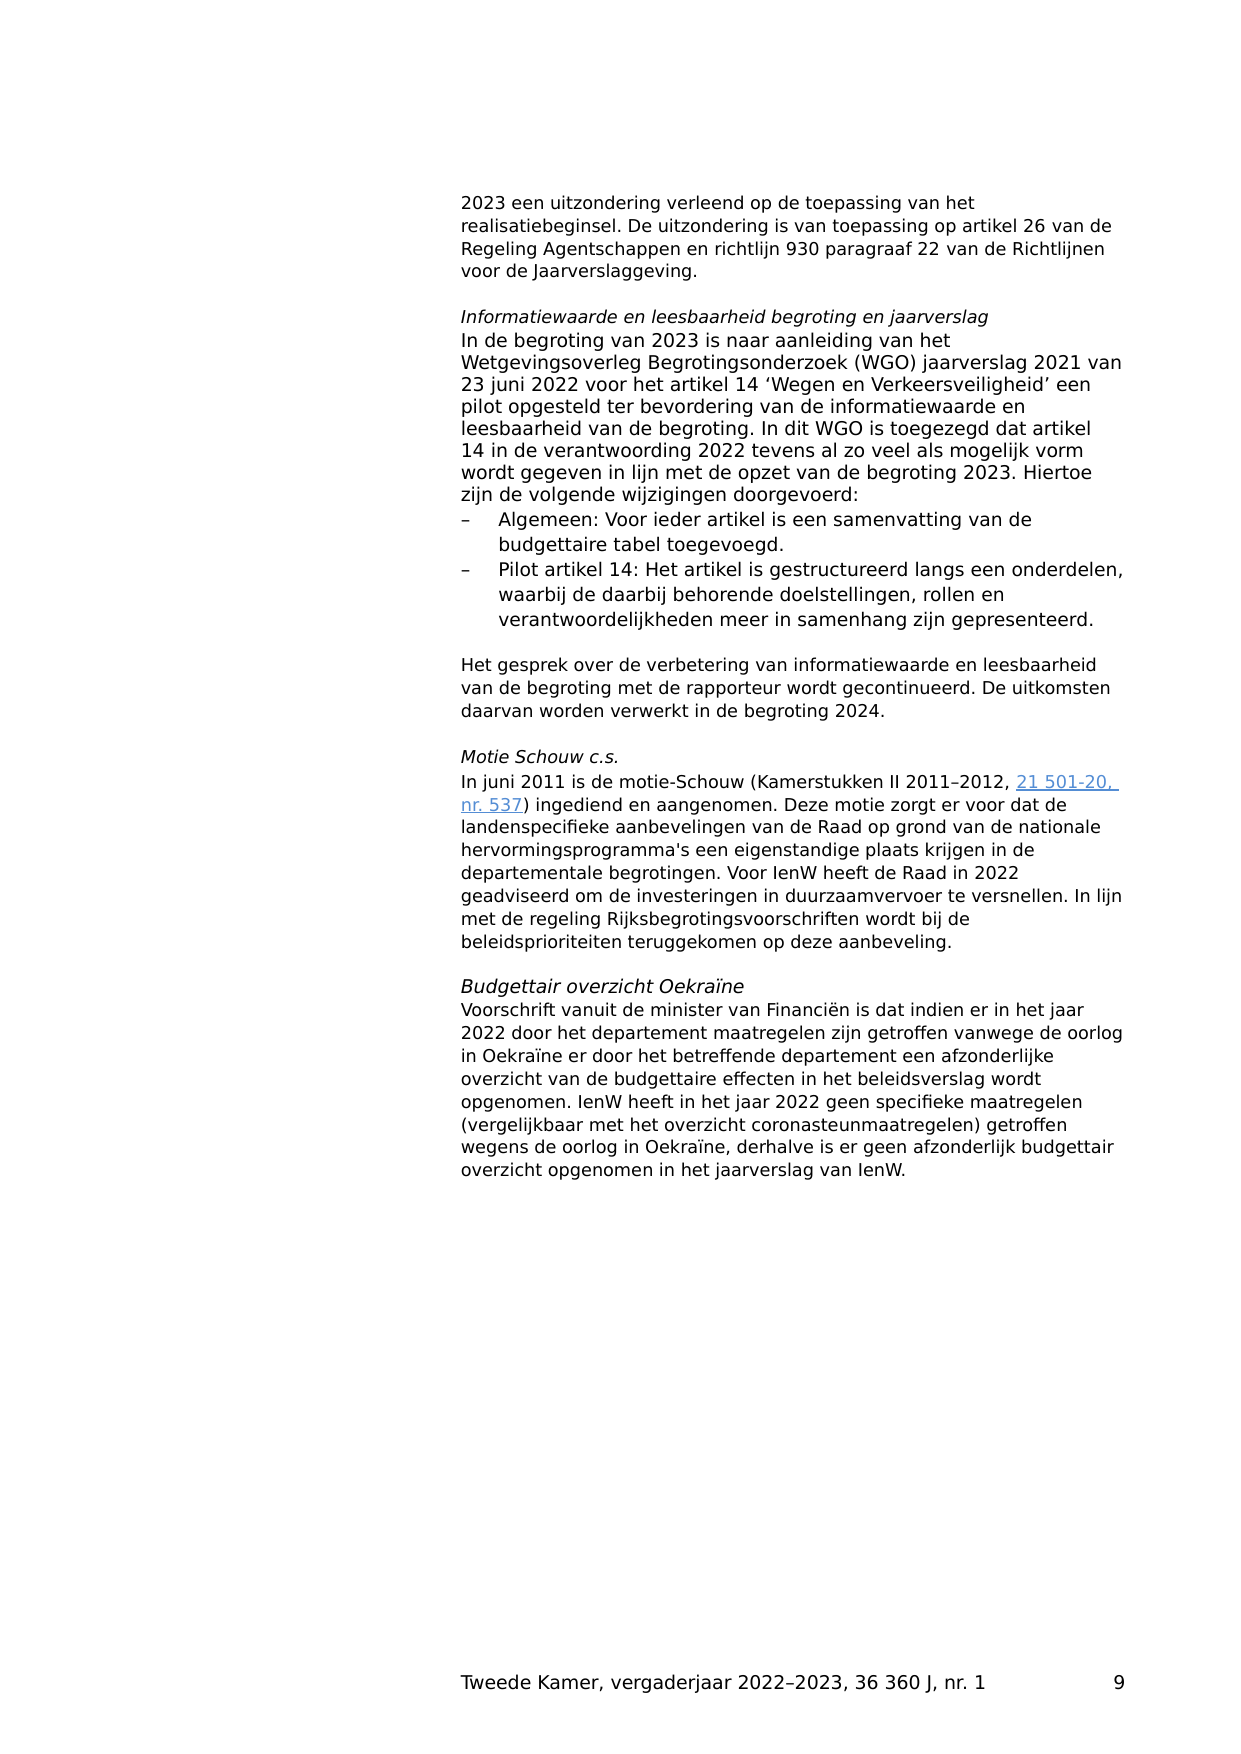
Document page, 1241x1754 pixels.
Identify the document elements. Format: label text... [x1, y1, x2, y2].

text Motie Schouw c.s. [461, 745, 1125, 768]
text Het gesprek over de verbetering van informatiewaarde en leesbaarheid van de begroting met de rapporteur wordt gecontinueerd. De uitkomsten daarvan worden verwerkt in de begroting 2024. [461, 653, 1125, 722]
text Budgettair overzicht Oekraïne [461, 976, 1125, 998]
text In juni 2011 is de motie-Schouw (Kamerstukken II 2011–2012, 21 501-20, nr. 537) ingediend en aangenomen. Deze motie zorgt er voor dat de landenspecifieke aanbe­velingen van de Raad op grond van de nationale hervormingsprogramma's een eigenstandige plaats krijgen in de departementale begrotingen. Voor IenW heeft de Raad in 2022 geadviseerd om de investeringen in duurzaamvervoer te versnellen. In lijn met de regeling Rijksbegrotingsvoorschriften wordt bij de beleidsprioriteiten teruggekomen op deze aanbeveling. [461, 770, 1125, 953]
text In de begroting van 2023 is naar aanleiding van het Wetgevingsoverleg Begrotingsonderzoek (WGO) jaarverslag 2021 van 23 juni 2022 voor het artikel 14 ‘Wegen en Verkeersveiligheid’ een pilot opgesteld ter bevordering van de informatiewaarde en leesbaarheid van de begroting. In dit WGO is toegezegd dat artikel 14 in de verantwoording 2022 tevens al zo veel als mogelijk vorm wordt gegeven in lijn met de opzet van de begroting 2023. Hiertoe zijn de volgende wijzigingen doorgevoerd: [461, 330, 1125, 506]
list Algemeen: Voor ieder artikel is een samenvatting van de budgettaire tabel toegevoegd. [461, 506, 1125, 556]
list Pilot artikel 14: Het artikel is gestructureerd langs een onderdelen, waarbij de daarbij behorende doelstellingen, rollen en verantwoordelijkheden meer in samenhang zijn gepresenteerd. [461, 556, 1125, 631]
text Informatiewaarde en leesbaarheid begroting en jaarverslag [461, 305, 1125, 328]
text 2023 een uitzondering verleend op de toepassing van het realisatiebeginsel. De uitzondering is van toepassing op artikel 26 van de Regeling Agentschappen en richtlijn 930 paragraaf 22 van de Richtlijnen voor de Jaarverslaggeving. [461, 191, 1125, 282]
text Voorschrift vanuit de minister van Financiën is dat indien er in het jaar 2022 door het departement maatregelen zijn getroffen vanwege de oorlog in Oekraïne er door het betreffende departement een afzonderlijke overzicht van de budgettaire effecten in het beleidsverslag wordt opgenomen. IenW heeft in het jaar 2022 geen specifieke maatregelen (vergelijkbaar met het overzicht coronasteunmaatregelen) getroffen wegens de oorlog in Oekraïne, derhalve is er geen afzonderlijk budgettair overzicht opgenomen in het jaarverslag van IenW. [461, 998, 1125, 1181]
